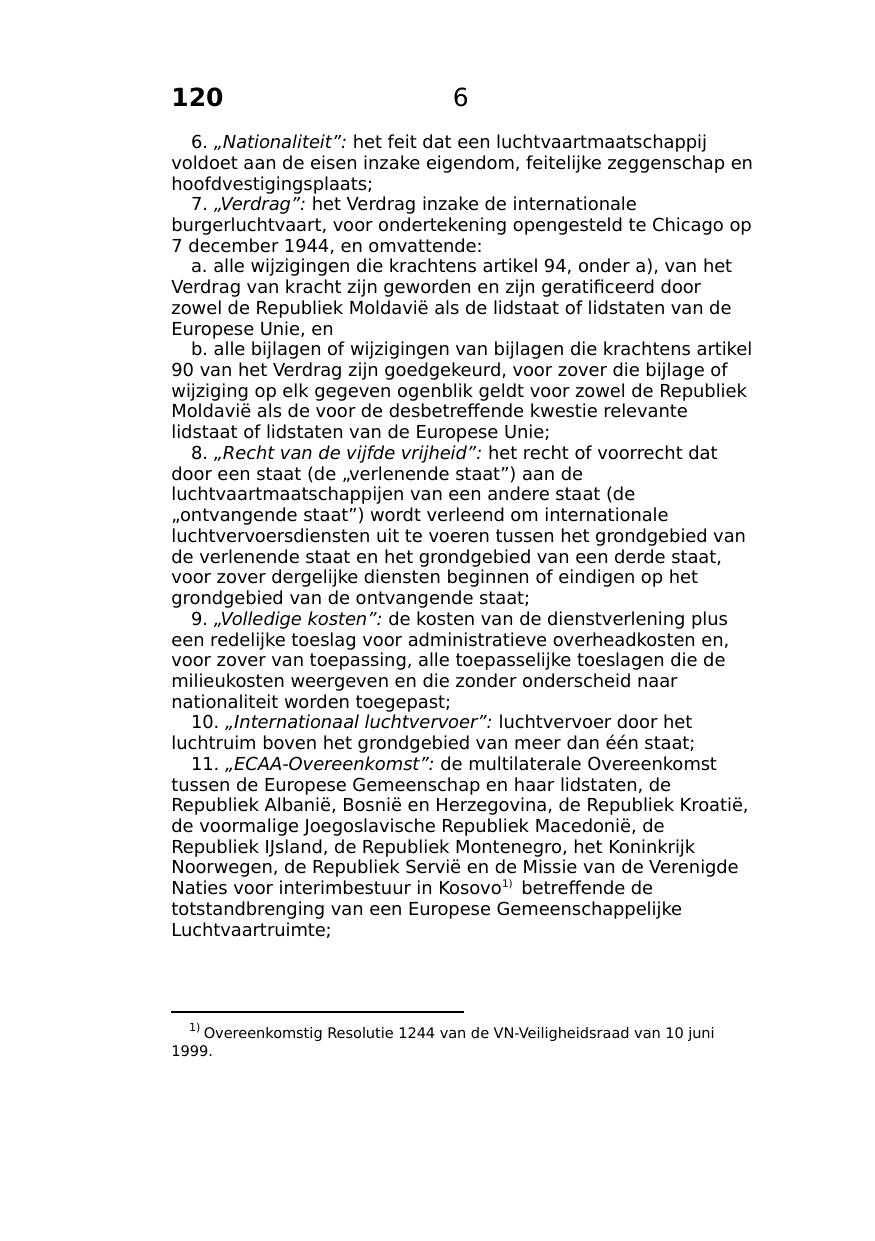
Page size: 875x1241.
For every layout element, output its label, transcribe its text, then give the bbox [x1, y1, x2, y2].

text 6. „Nationaliteit”: het feit dat een luchtvaartmaatschappij voldoet aan de eisen inzake eigendom, feitelijke zeggenschap en hoofdvestigingsplaats; [171, 132, 756, 194]
text 10. „Internationaal luchtvervoer”: luchtvervoer door het luchtruim boven het grondgebied van meer dan één staat; [171, 712, 756, 754]
text 11. „ECAA-Overeenkomst”: de multilaterale Overeenkomst tussen de Europese Gemeenschap en haar lidstaten, de Republiek Albanië, Bosnië en Herzegovina, de Republiek Kroatië, de voormalige Joegoslavische Republiek Macedonië, de Republiek IJsland, de Republiek Montenegro, het Koninkrijk Noorwegen, de Republiek Servië en de Missie van de Verenigde Naties voor interimbestuur in Kosovo betreffende de totstandbrenging van een Europese Gemeenschappelijke Luchtvaartruimte; [171, 754, 756, 940]
text 7. „Verdrag”: het Verdrag inzake de internationale burgerluchtvaart, voor ondertekening opengesteld te Chicago op 7 december 1944, en omvattende: [171, 194, 756, 256]
text a. alle wijzigingen die krachtens artikel 94, onder a), van het Verdrag van kracht zijn geworden en zijn geratificeerd door zowel de Republiek Moldavië als de lidstaat of lidstaten van de Europese Unie, en [171, 256, 756, 339]
text Overeenkomstig Resolutie 1244 van de VN-Veiligheidsraad van 10 juni 1999. [171, 1021, 756, 1060]
text 8. „Recht van de vijfde vrijheid”: het recht of voorrecht dat door een staat (de „verlenende staat”) aan de luchtvaartmaatschappijen van een andere staat (de „ontvangende staat”) wordt verleend om internationale luchtvervoersdiensten uit te voeren tussen het grondgebied van de verlenende staat en het grondgebied van een derde staat, voor zover dergelijke diensten beginnen of eindigen op het grondgebied van de ontvangende staat; [171, 443, 756, 609]
text b. alle bijlagen of wijzigingen van bijlagen die krachtens artikel 90 van het Verdrag zijn goedgekeurd, voor zover die bijlage of wijziging op elk gegeven ogenblik geldt voor zowel de Republiek Moldavië als de voor de desbetreffende kwestie relevante lidstaat of lidstaten van de Europese Unie; [171, 339, 756, 443]
text 9. „Volledige kosten”: de kosten van de dienstverlening plus een redelijke toeslag voor administratieve overheadkosten en, voor zover van toepassing, alle toepasselijke toeslagen die de milieukosten weergeven en die zonder onderscheid naar nationaliteit worden toegepast; [171, 609, 756, 712]
